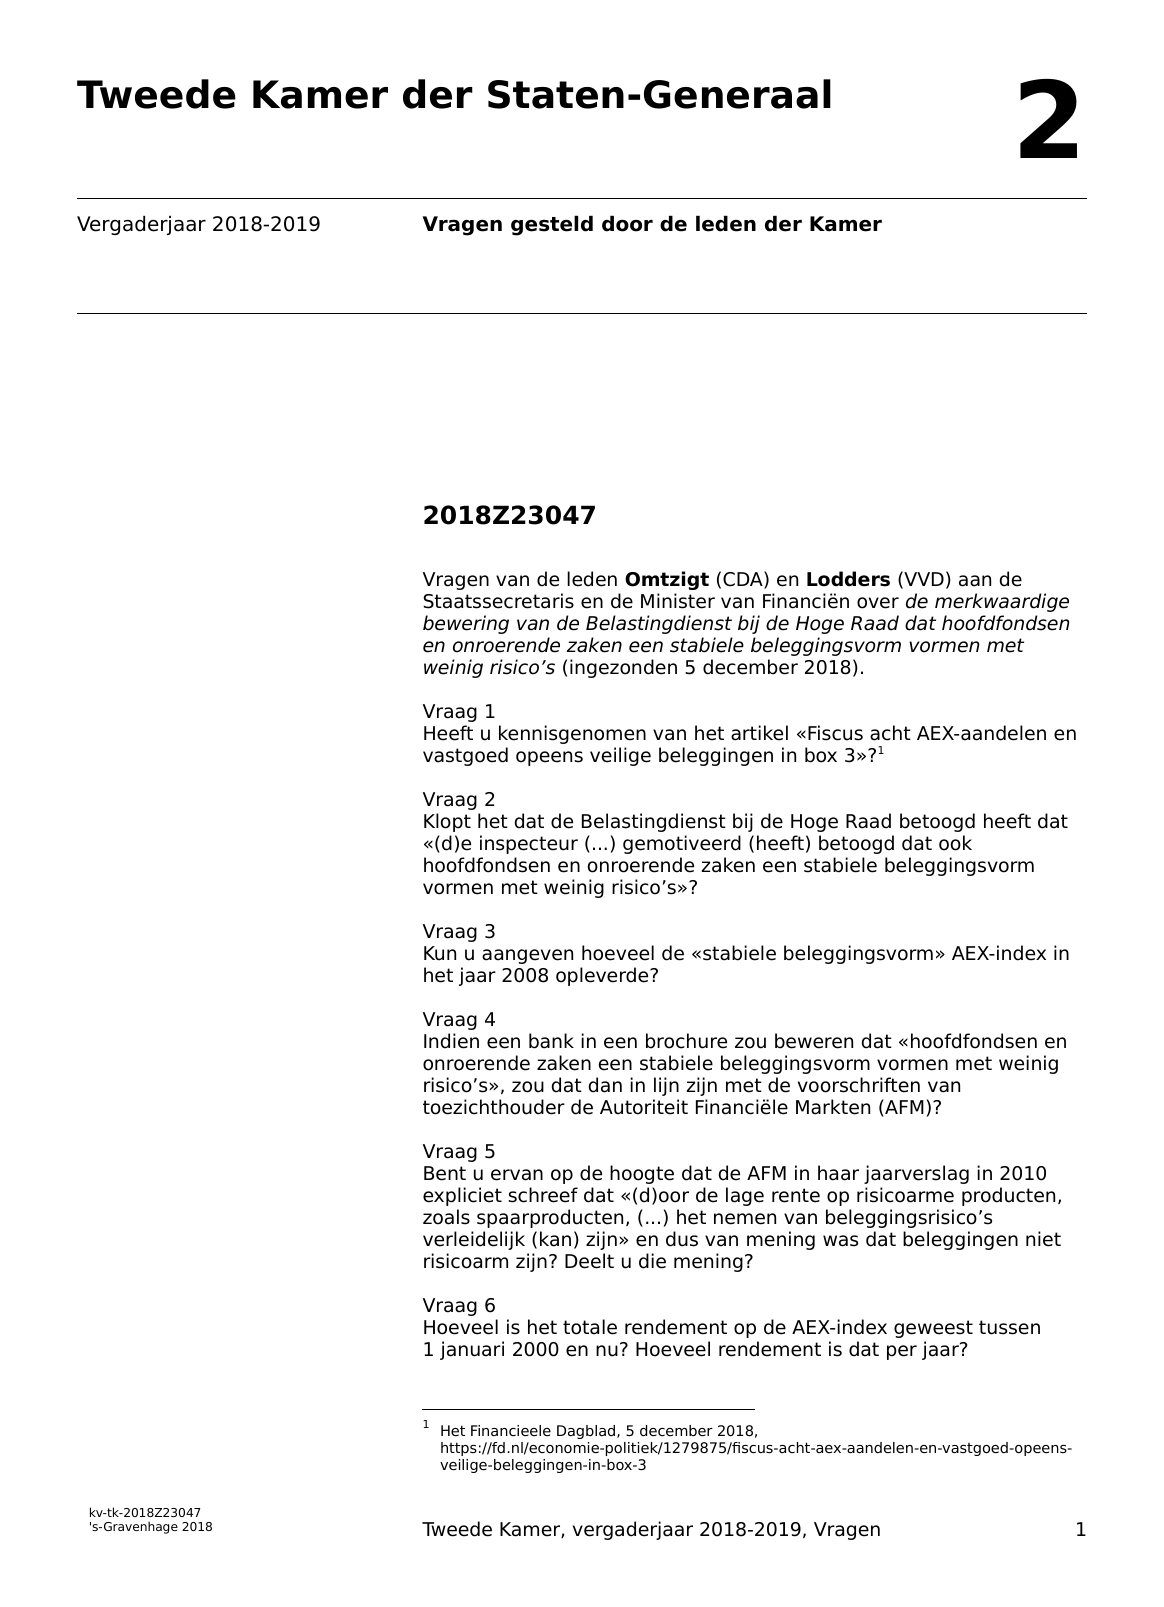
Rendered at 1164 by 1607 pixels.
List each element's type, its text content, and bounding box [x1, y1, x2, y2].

text Hoeveel is het totale rendement op de AEX-index geweest tussen 1 januari 2000 en nu? Hoeveel rendement is dat per jaar? [422, 1317, 1087, 1361]
text 2018Z23047 [422, 501, 1087, 531]
text Heeft u kennisgenomen van het artikel «Fiscus acht AEX-aandelen en vastgoed opeens veilige beleggingen in box 3»? [422, 723, 1087, 767]
text Vraag 5 [422, 1141, 1087, 1163]
table_cell Vragen gesteld door de leden der Kamer [422, 199, 1087, 313]
text Het Financieele Dagblad, 5 december 2018, https://fd.nl/economie-politiek/1279875/fiscus-acht-aex-aandelen-en-vastgoed-opeens-veilige-beleggingen-in-box-3 [422, 1418, 1087, 1474]
text Vraag 2 [422, 789, 1087, 811]
table_cell Vergaderjaar 2018-2019 [77, 199, 422, 313]
text Klopt het dat de Belastingdienst bij de Hoge Raad betoogd heeft dat «(d)e inspecteur (...) gemotiveerd (heeft) betoogd dat ook hoofdfondsen en onroerende zaken een stabiele beleggingsvorm vormen met weinig risico’s»? [422, 811, 1087, 899]
text Vraag 3 [422, 921, 1087, 943]
text Vraag 1 [422, 701, 1087, 723]
text Indien een bank in een brochure zou beweren dat «hoofdfondsen en onroerende zaken een stabiele beleggingsvorm vormen met weinig risico’s», zou dat dan in lijn zijn met de voorschriften van toezichthouder de Autoriteit Financiële Markten (AFM)? [422, 1031, 1087, 1119]
table_header 2 [886, 59, 1087, 198]
table_header Tweede Kamer der Staten-Generaal [77, 59, 886, 198]
text kv-tk-2018Z23047 [88, 1506, 323, 1520]
text Vraag 6 [422, 1295, 1087, 1317]
text 's-Gravenhage 2018 [88, 1520, 323, 1534]
text Bent u ervan op de hoogte dat de AFM in haar jaarverslag in 2010 expliciet schreef dat «(d)oor de lage rente op risicoarme producten, zoals spaarproducten, (...) het nemen van beleggingsrisico’s verleidelijk (kan) zijn» en dus van mening was dat beleggingen niet risicoarm zijn? Deelt u die mening? [422, 1163, 1087, 1273]
text Vraag 4 [422, 1009, 1087, 1031]
text Kun u aangeven hoeveel de «stabiele beleggingsvorm» AEX-index in het jaar 2008 opleverde? [422, 943, 1087, 987]
text Vragen van de leden Omtzigt (CDA) en Lodders (VVD) aan de Staatssecretaris en de Minister van Financiën over de merkwaardige bewering van de Belastingdienst bij de Hoge Raad dat hoofdfondsen en onroerende zaken een stabiele beleggingsvorm vormen met weinig risico’s (ingezonden 5 december 2018). [422, 569, 1087, 679]
